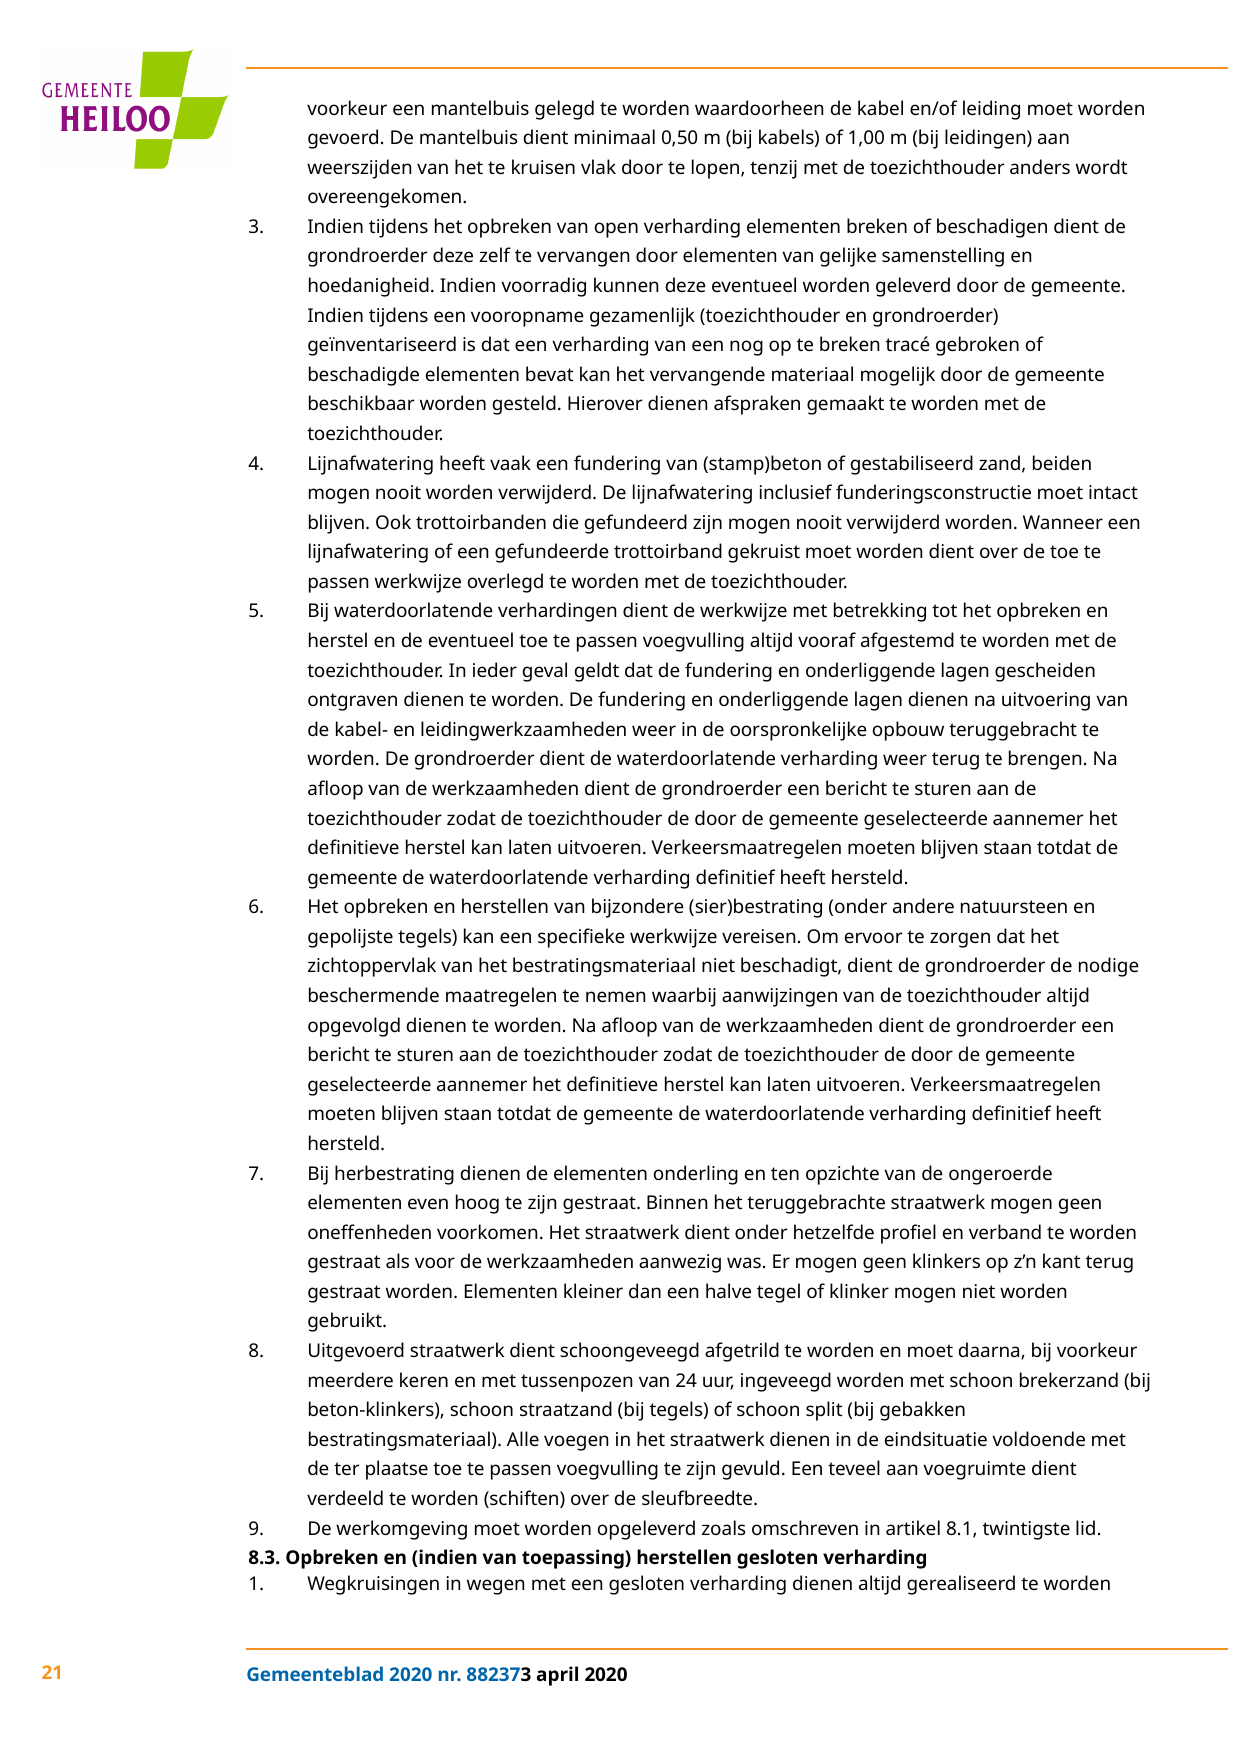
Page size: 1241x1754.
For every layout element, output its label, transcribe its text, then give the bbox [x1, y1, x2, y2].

list Het opbreken en herstellen van bijzondere (sier)bestrating (onder andere natuursteen en gepolijste tegels) kan een specifieke werkwijze vereisen. Om ervoor te zorgen dat het zichtoppervlak van het bestratingsmateriaal niet beschadigt, dient de grondroerder de nodige beschermende maatregelen te nemen waarbij aanwijzingen van de toezichthouder altijd opgevolgd dienen te worden. Na afloop van de werkzaamheden dient de grondroerder een bericht te sturen aan de toezichthouder zodat de toezichthouder de door de gemeente geselecteerde aannemer het definitieve herstel kan laten uitvoeren. Verkeersmaatregelen moeten blijven staan totdat de gemeente de waterdoorlatende verharding definitief heeft hersteld. [248, 893, 1152, 1156]
list Indien tijdens het opbreken van open verharding elementen breken of beschadigen dient de grondroerder deze zelf te vervangen door elementen van gelijke samenstelling en hoedanigheid. Indien voorradig kunnen deze eventueel worden geleverd door de gemeente. Indien tijdens een vooropname gezamenlijk (toezichthouder en grondroerder) geïnventariseerd is dat een verharding van een nog op te breken tracé gebroken of beschadigde elementen bevat kan het vervangende materiaal mogelijk door de gemeente beschikbaar worden gesteld. Hierover dienen afspraken gemaakt te worden met de toezichthouder. [248, 213, 1152, 446]
list Lijnafwatering heeft vaak een fundering van (stamp)beton of gestabiliseerd zand, beiden mogen nooit worden verwijderd. De lijnafwatering inclusief funderingsconstructie moet intact blijven. Ook trottoirbanden die gefundeerd zijn mogen nooit verwijderd worden. Wanneer een lijnafwatering of een gefundeerde trottoirband gekruist moet worden dient over de toe te passen werkwijze overlegd te worden met de toezichthouder. [248, 450, 1152, 594]
list De werkomgeving moet worden opgeleverd zoals omschreven in artikel 8.1, twintigste lid. [248, 1515, 1152, 1541]
list Uitgevoerd straatwerk dient schoongeveegd afgetrild te worden en moet daarna, bij voorkeur meerdere keren en met tussenpozen van 24 uur, ingeveegd worden met schoon brekerzand (bij beton-klinkers), schoon straatzand (bij tegels) of schoon split (bij gebakken bestratingsmateriaal). Alle voegen in het straatwerk dienen in de eindsituatie voldoende met de ter plaatse toe te passen voegvulling te zijn gevuld. Een teveel aan voegruimte dient verdeeld te worden (schiften) over de sleufbreedte. [248, 1337, 1152, 1511]
list Bij herbestrating dienen de elementen onderling en ten opzichte van de ongeroerde elementen even hoog te zijn gestraat. Binnen het teruggebrachte straatwerk mogen geen oneffenheden voorkomen. Het straatwerk dient onder hetzelfde profiel en verband te worden gestraat als voor de werkzaamheden aanwezig was. Er mogen geen klinkers op z’n kant terug gestraat worden. Elementen kleiner dan een halve tegel of klinker mogen niet worden gebruikt. [248, 1160, 1152, 1333]
list voorkeur een mantelbuis gelegd te worden waardoorheen de kabel en/of leiding moet worden gevoerd. De mantelbuis dient minimaal 0,50 m (bij kabels) of 1,00 m (bij leidingen) aan weerszijden van het te kruisen vlak door te lopen, tenzij met de toezichthouder anders wordt overeengekomen. [248, 95, 1152, 209]
list Wegkruisingen in wegen met een gesloten verharding dienen altijd gerealiseerd te worden [248, 1570, 1152, 1596]
list Bij waterdoorlatende verhardingen dient de werkwijze met betrekking tot het opbreken en herstel en de eventueel toe te passen voegvulling altijd vooraf afgestemd te worden met de toezichthouder. In ieder geval geldt dat de fundering en onderliggende lagen gescheiden ontgraven dienen te worden. De fundering en onderliggende lagen dienen na uitvoering van de kabel- en leidingwerkzaamheden weer in de oorspronkelijke opbouw teruggebracht te worden. De grondroerder dient de waterdoorlatende verharding weer terug te brengen. Na afloop van de werkzaamheden dient de grondroerder een bericht te sturen aan de toezichthouder zodat de toezichthouder de door de gemeente geselecteerde aannemer het definitieve herstel kan laten uitvoeren. Verkeersmaatregelen moeten blijven staan totdat de gemeente de waterdoorlatende verharding definitief heeft hersteld. [248, 598, 1152, 890]
picture [41, 47, 231, 172]
text 8.3. Opbreken en (indien van toepassing) herstellen gesloten verharding [248, 1544, 1152, 1570]
